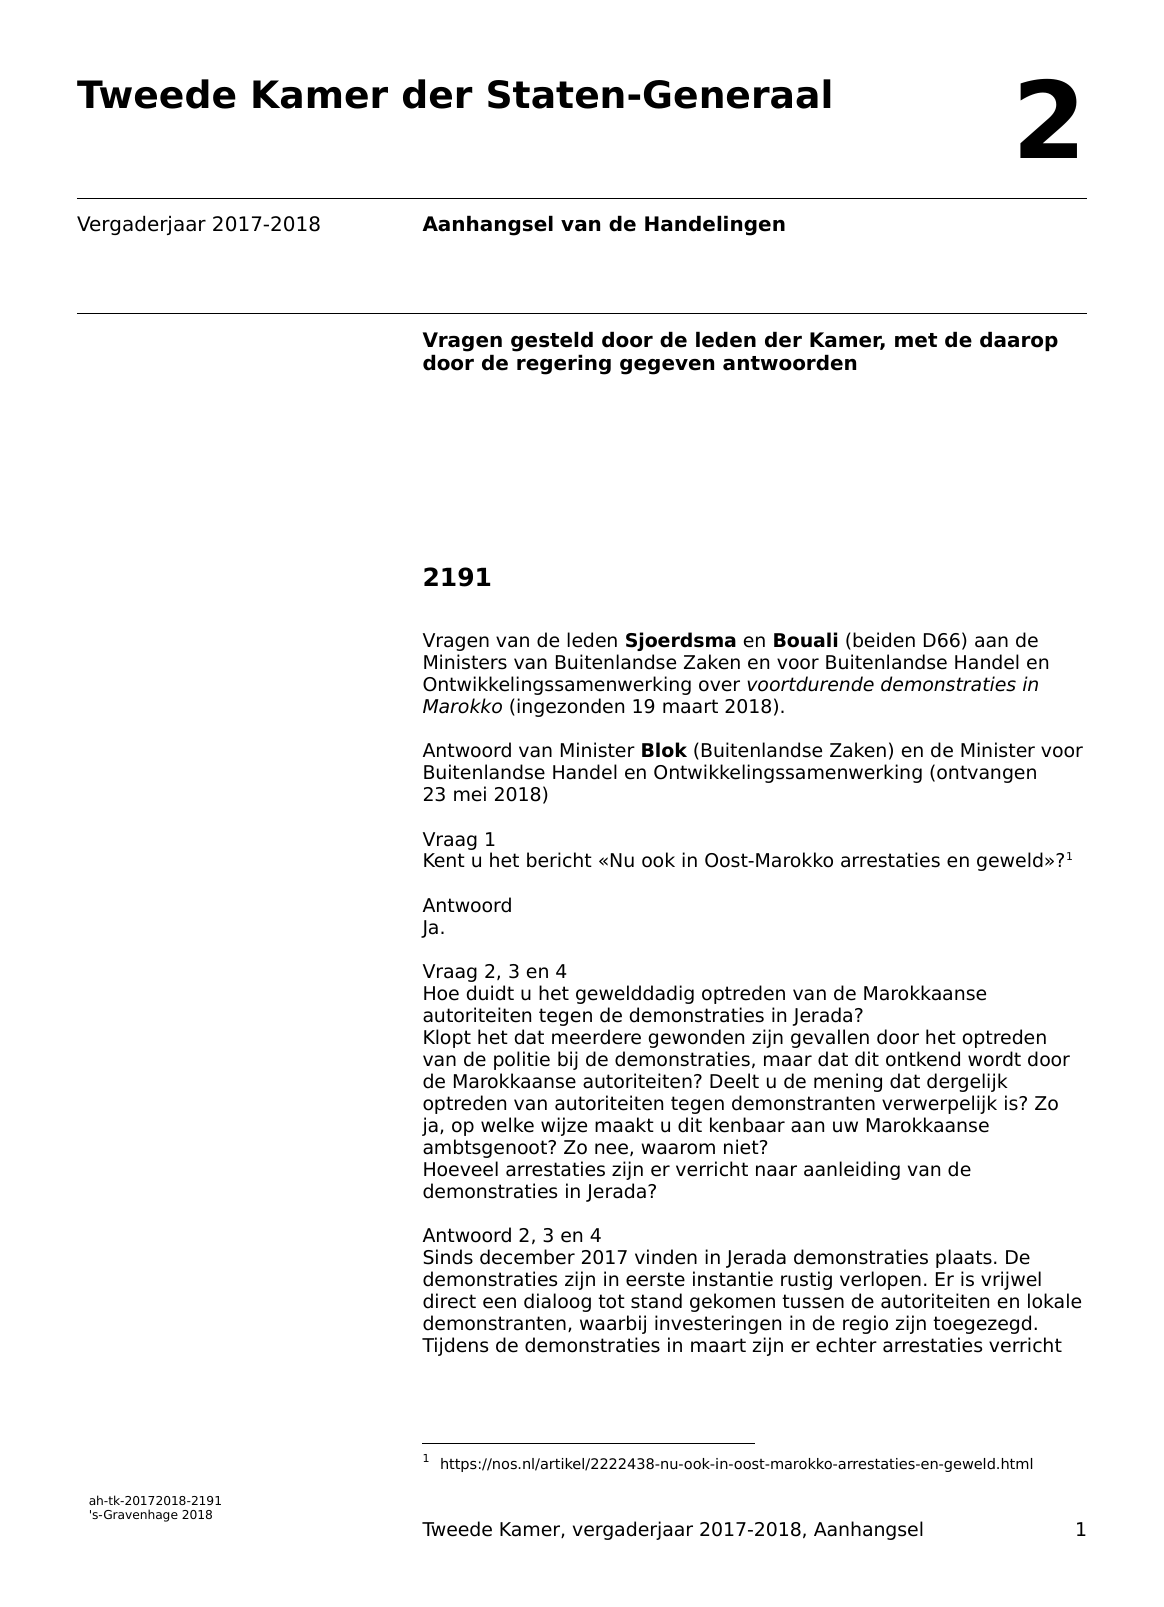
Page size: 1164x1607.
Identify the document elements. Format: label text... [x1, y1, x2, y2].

text 's-Gravenhage 2018 [88, 1508, 323, 1522]
text ah-tk-20172018-2191 [88, 1494, 323, 1508]
table_cell Vragen gesteld door de leden der Kamer, met de daarop door de regering gegeven antwoorden [422, 314, 1087, 375]
text Ja. [422, 917, 1087, 938]
table_cell [77, 314, 422, 375]
text Antwoord 2, 3 en 4 [422, 1225, 1087, 1247]
text Hoeveel arrestaties zijn er verricht naar aanleiding van de demonstraties in Jerada? [422, 1158, 1087, 1202]
text Vragen van de leden Sjoerdsma en Bouali (beiden D66) aan de Ministers van Buitenlandse Zaken en voor Buitenlandse Handel en Ontwikkelingssamenwerking over voortdurende demonstraties in Marokko (ingezonden 19 maart 2018). [422, 630, 1087, 718]
text Vraag 2, 3 en 4 [422, 961, 1087, 983]
text https://nos.nl/artikel/2222438-nu-ook-in-oost-marokko-arrestaties-en-geweld.html [422, 1452, 1087, 1474]
text 2191 [422, 563, 1087, 592]
text Sinds december 2017 vinden in Jerada demonstraties plaats. De demonstraties zijn in eerste instantie rustig verlopen. Er is vrijwel direct een dialoog tot stand gekomen tussen de autoriteiten en lokale demonstranten, waarbij investeringen in de regio zijn toegezegd. Tijdens de demonstraties in maart zijn er echter arrestaties verricht [422, 1247, 1087, 1357]
text Kent u het bericht «Nu ook in Oost-Marokko arrestaties en geweld»? [422, 850, 1087, 872]
text Antwoord [422, 894, 1087, 917]
text Antwoord van Minister Blok (Buitenlandse Zaken) en de Minister voor Buitenlandse Handel en Ontwikkelingssamenwerking (ontvangen 23 mei 2018) [422, 740, 1087, 806]
table_header 2 [886, 59, 1087, 198]
text Vraag 1 [422, 828, 1087, 850]
table_cell Vergaderjaar 2017-2018 [77, 199, 422, 313]
text Hoe duidt u het gewelddadig optreden van de Marokkaanse autoriteiten tegen de demonstraties in Jerada? [422, 983, 1087, 1027]
text Klopt het dat meerdere gewonden zijn gevallen door het optreden van de politie bij de demonstraties, maar dat dit ontkend wordt door de Marokkaanse autoriteiten? Deelt u de mening dat dergelijk optreden van autoriteiten tegen demonstranten verwerpelijk is? Zo ja, op welke wijze maakt u dit kenbaar aan uw Marokkaanse ambtsgenoot? Zo nee, waarom niet? [422, 1027, 1087, 1158]
table_cell Aanhangsel van de Handelingen [422, 199, 1087, 313]
table_header Tweede Kamer der Staten-Generaal [77, 59, 886, 198]
